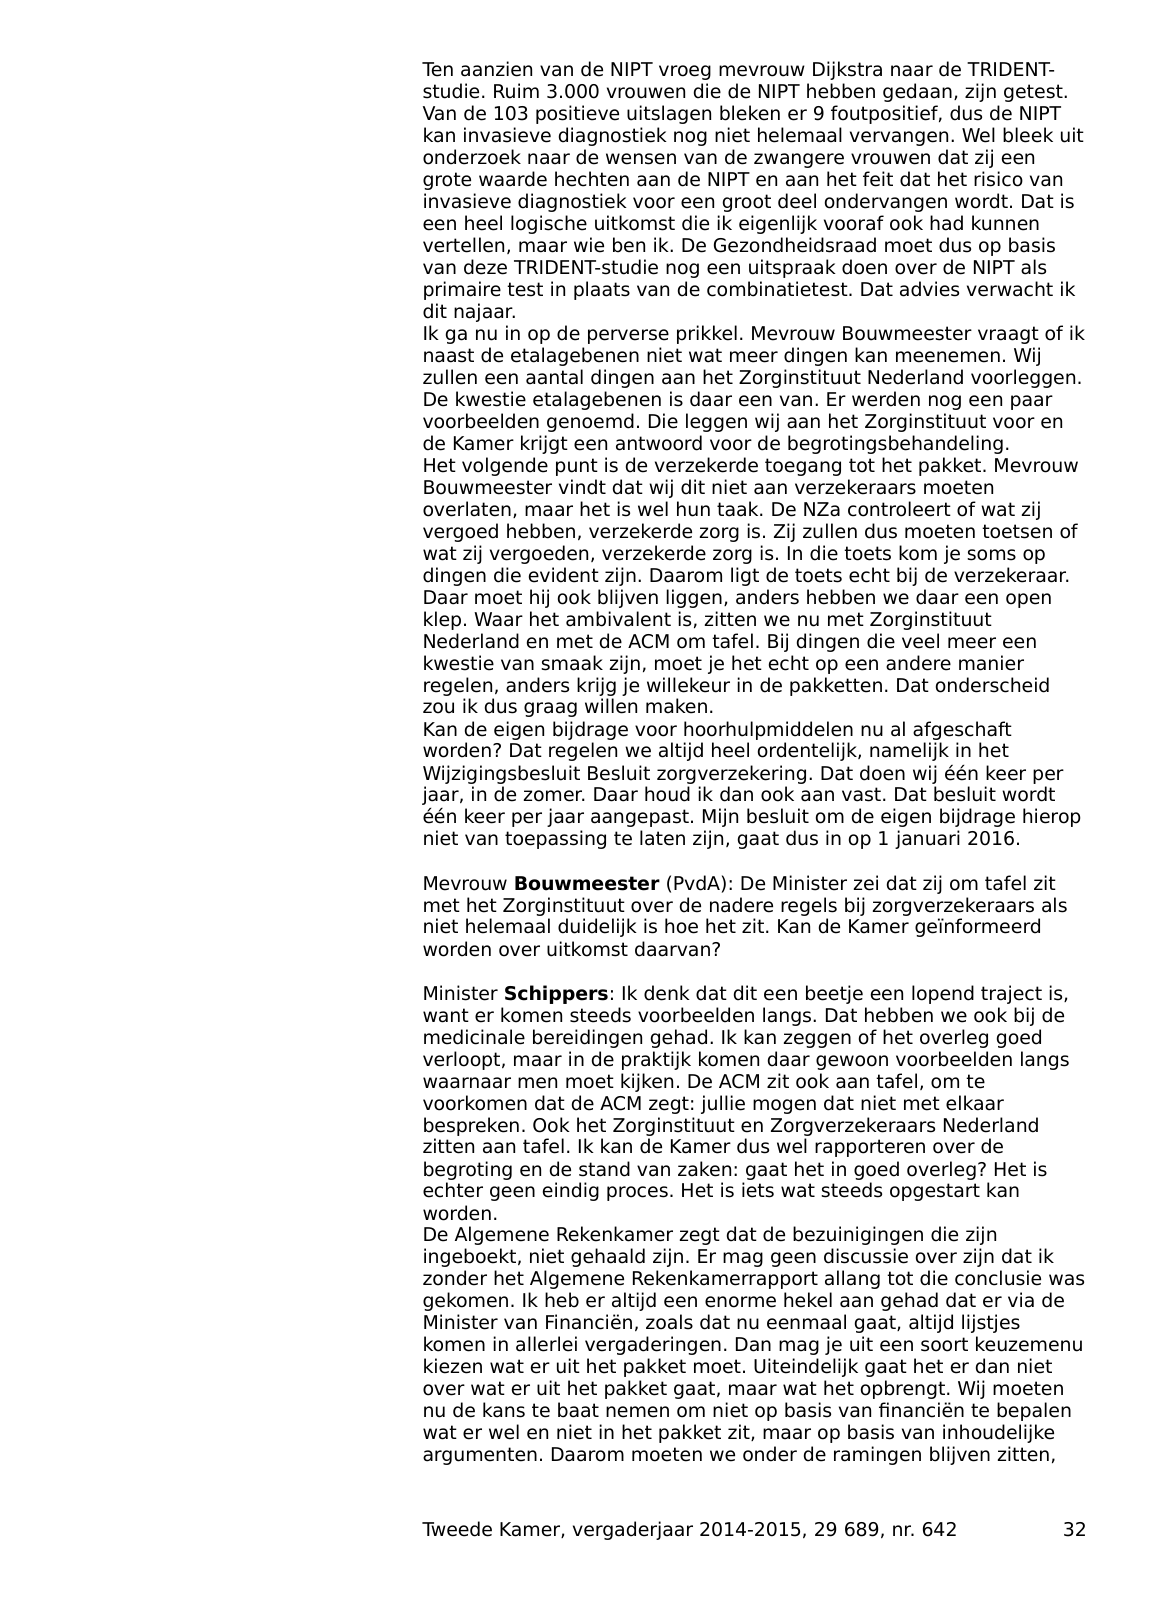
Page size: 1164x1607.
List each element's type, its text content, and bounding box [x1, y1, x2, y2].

text Kan de eigen bijdrage voor hoorhulpmiddelen nu al afgeschaft worden? Dat regelen we altijd heel ordentelijk, namelijk in het Wijzigingsbesluit Besluit zorgverzekering. Dat doen wij één keer per jaar, in de zomer. Daar houd ik dan ook aan vast. Dat besluit wordt één keer per jaar aangepast. Mijn besluit om de eigen bijdrage hierop niet van toepassing te laten zijn, gaat dus in op 1 januari 2016. [422, 718, 1087, 850]
text Het volgende punt is de verzekerde toegang tot het pakket. Mevrouw Bouwmeester vindt dat wij dit niet aan verzekeraars moeten overlaten, maar het is wel hun taak. De NZa controleert of wat zij vergoed hebben, verzekerde zorg is. Zij zullen dus moeten toetsen of wat zij vergoeden, verzekerde zorg is. In die toets kom je soms op dingen die evident zijn. Daarom ligt de toets echt bij de verzekeraar. Daar moet hij ook blijven liggen, anders hebben we daar een open klep. Waar het ambivalent is, zitten we nu met Zorginstituut Nederland en met de ACM om tafel. Bij dingen die veel meer een kwestie van smaak zijn, moet je het echt op een andere manier regelen, anders krijg je willekeur in de pakketten. Dat onderscheid zou ik dus graag willen maken. [422, 455, 1087, 718]
text De Algemene Rekenkamer zegt dat de bezuinigingen die zijn ingeboekt, niet gehaald zijn. Er mag geen discussie over zijn dat ik zonder het Algemene Rekenkamerrapport allang tot die conclusie was gekomen. Ik heb er altijd een enorme hekel aan gehad dat er via de Minister van Financiën, zoals dat nu eenmaal gaat, altijd lijstjes komen in allerlei vergaderingen. Dan mag je uit een soort keuzemenu kiezen wat er uit het pakket moet. Uiteindelijk gaat het er dan niet over wat er uit het pakket gaat, maar wat het opbrengt. Wij moeten nu de kans te baat nemen om niet op basis van financiën te bepalen wat er wel en niet in het pakket zit, maar op basis van inhoudelijke argumenten. Daarom moeten we onder de ramingen blijven zitten, [422, 1224, 1087, 1466]
text Minister Schippers: Ik denk dat dit een beetje een lopend traject is, want er komen steeds voorbeelden langs. Dat hebben we ook bij de medicinale bereidingen gehad. Ik kan zeggen of het overleg goed verloopt, maar in de praktijk komen daar gewoon voorbeelden langs waarnaar men moet kijken. De ACM zit ook aan tafel, om te voorkomen dat de ACM zegt: jullie mogen dat niet met elkaar bespreken. Ook het Zorginstituut en Zorgverzekeraars Nederland zitten aan tafel. Ik kan de Kamer dus wel rapporteren over de begroting en de stand van zaken: gaat het in goed overleg? Het is echter geen eindig proces. Het is iets wat steeds opgestart kan worden. [422, 983, 1087, 1224]
text Ik ga nu in op de perverse prikkel. Mevrouw Bouwmeester vraagt of ik naast de etalagebenen niet wat meer dingen kan meenemen. Wij zullen een aantal dingen aan het Zorginstituut Nederland voorleggen. De kwestie etalagebenen is daar een van. Er werden nog een paar voorbeelden genoemd. Die leggen wij aan het Zorginstituut voor en de Kamer krijgt een antwoord voor de begrotingsbehandeling. [422, 323, 1087, 455]
text Ten aanzien van de NIPT vroeg mevrouw Dijkstra naar de TRIDENT-studie. Ruim 3.000 vrouwen die de NIPT hebben gedaan, zijn getest. Van de 103 positieve uitslagen bleken er 9 foutpositief, dus de NIPT kan invasieve diagnostiek nog niet helemaal vervangen. Wel bleek uit onderzoek naar de wensen van de zwangere vrouwen dat zij een grote waarde hechten aan de NIPT en aan het feit dat het risico van invasieve diagnostiek voor een groot deel ondervangen wordt. Dat is een heel logische uitkomst die ik eigenlijk vooraf ook had kunnen vertellen, maar wie ben ik. De Gezondheidsraad moet dus op basis van deze TRIDENT-studie nog een uitspraak doen over de NIPT als primaire test in plaats van de combinatietest. Dat advies verwacht ik dit najaar. [422, 59, 1087, 323]
text Mevrouw Bouwmeester (PvdA): De Minister zei dat zij om tafel zit met het Zorginstituut over de nadere regels bij zorgverzekeraars als niet helemaal duidelijk is hoe het zit. Kan de Kamer geïnformeerd worden over uitkomst daarvan? [422, 872, 1087, 960]
